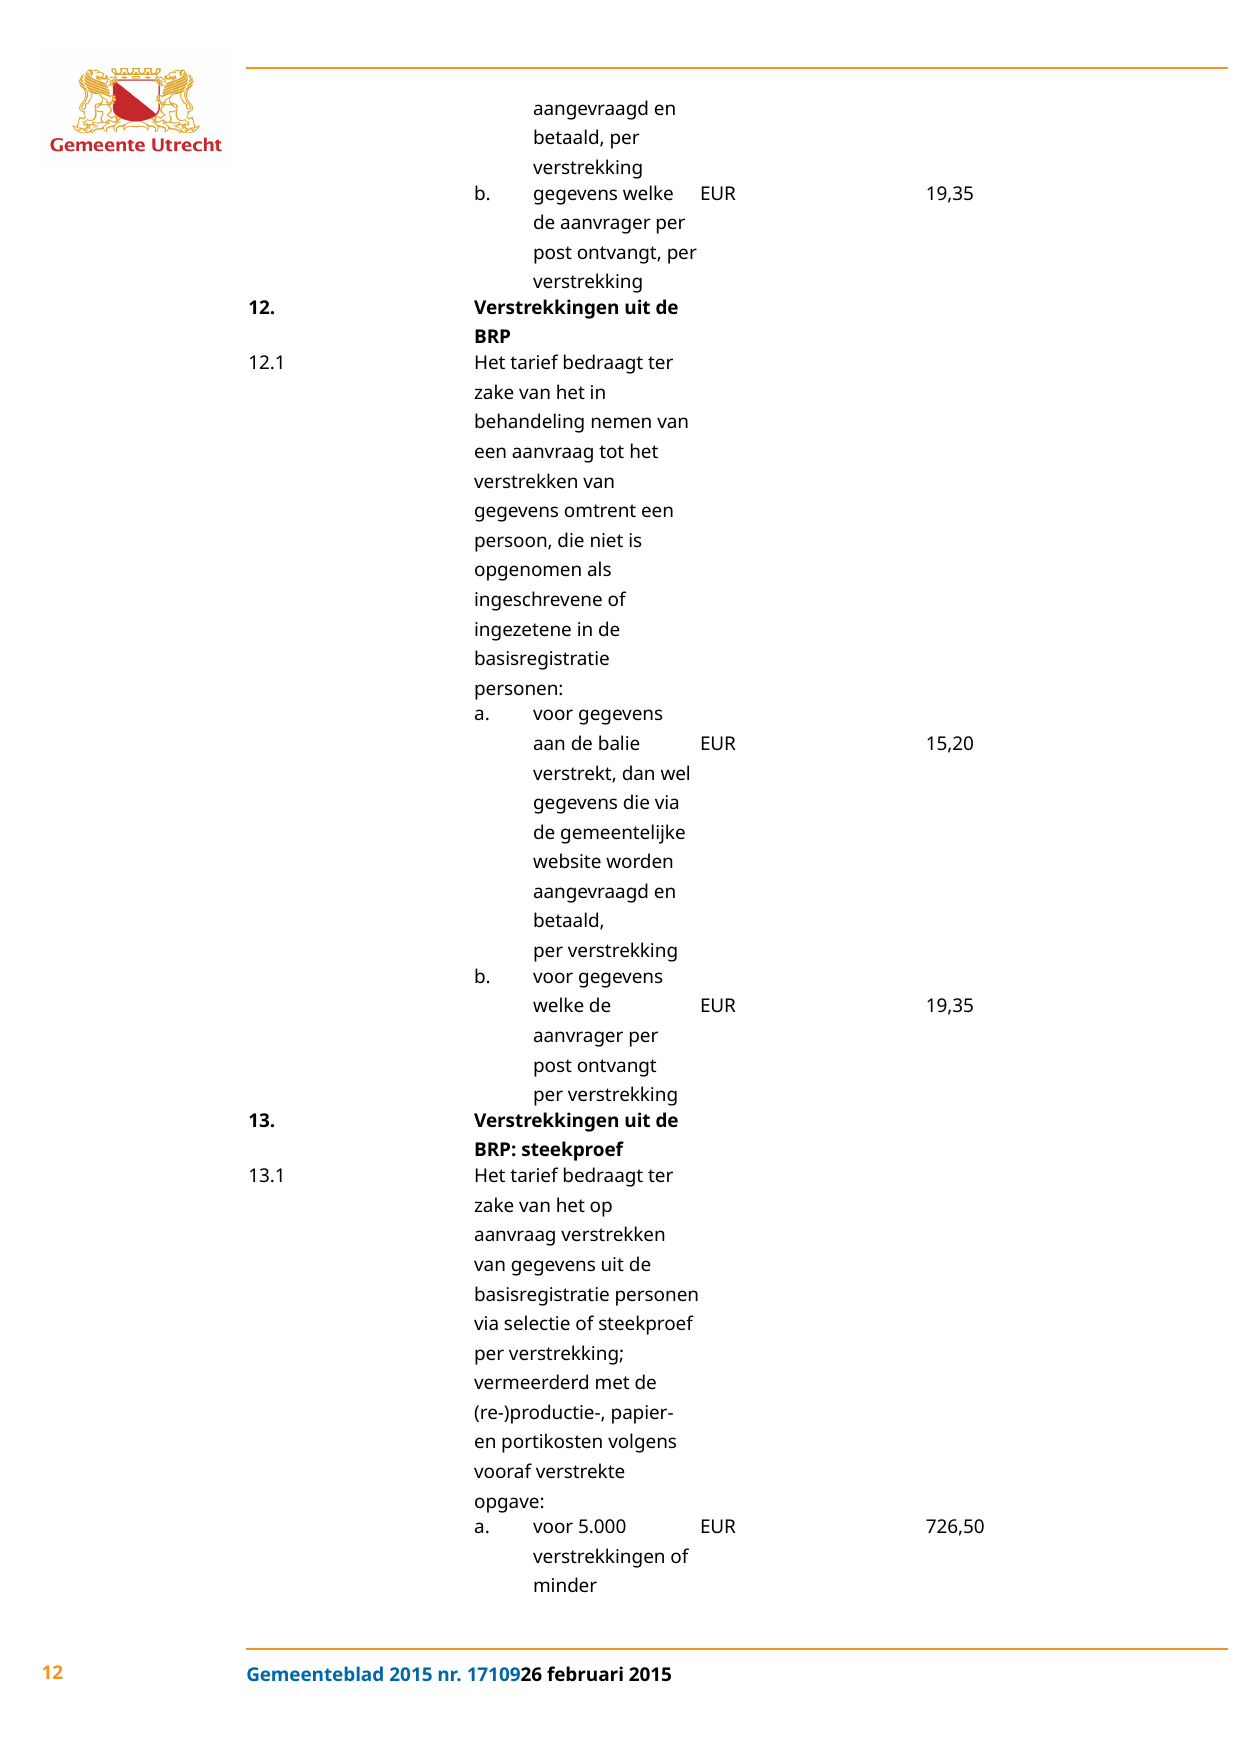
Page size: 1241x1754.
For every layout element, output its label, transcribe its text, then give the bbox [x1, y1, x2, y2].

table_cell [700, 95, 926, 180]
table_cell EUR [700, 701, 926, 963]
table_cell EUR [700, 1514, 926, 1598]
table_cell [248, 180, 474, 294]
table_cell gegevens welke de aanvrager per post ontvangt, per verstrekking [474, 180, 700, 294]
table_cell Verstrekkingen uit de BRP: steekproef [474, 1107, 700, 1162]
table_cell 13. [248, 1107, 474, 1162]
table_cell voor gegevens aan de balie verstrekt, dan wel gegevens die via de gemeentelijke website worden aangevraagd en betaald, per verstrekking [474, 701, 700, 963]
table_cell [248, 1514, 474, 1598]
table_cell 19,35 [926, 963, 1152, 1107]
table_cell Het tarief bedraagt ter zake van het in behandeling nemen van een aanvraag tot het verstrekken van gegevens omtrent een persoon, die niet is opgenomen als ingeschrevene of ingezetene in de basisregistratie personen: [474, 350, 700, 701]
table_cell [926, 294, 1152, 349]
table_cell voor gegevens welke de aanvrager per post ontvangt per verstrekking [474, 963, 700, 1107]
table_cell [700, 1163, 926, 1513]
table_cell Het tarief bedraagt ter zake van het op aanvraag verstrekken van gegevens uit de basisregistratie personen via selectie of steekproef per verstrekking; vermeerderd met de (re-)productie-, papier- en portikosten volgens vooraf verstrekte opgave: [474, 1163, 700, 1513]
table_cell aangevraagd en betaald, per verstrekking [474, 95, 700, 180]
table_cell [926, 1163, 1152, 1513]
table_cell EUR [700, 180, 926, 294]
table_cell 19,35 [926, 180, 1152, 294]
table_cell 12.1 [248, 350, 474, 701]
table_cell [926, 1107, 1152, 1162]
table_cell [248, 963, 474, 1107]
table_cell voor 5.000 verstrekkingen of minder [474, 1514, 700, 1598]
table_cell Verstrekkingen uit de BRP [474, 294, 700, 349]
table_cell [700, 350, 926, 701]
picture [41, 47, 231, 172]
table_cell EUR [700, 963, 926, 1107]
table_cell [926, 95, 1152, 180]
table_cell 726,50 [926, 1514, 1152, 1598]
table_cell [926, 350, 1152, 701]
table_cell [700, 1107, 926, 1162]
table_cell 15,20 [926, 701, 1152, 963]
table_cell 12. [248, 294, 474, 349]
table_cell [700, 294, 926, 349]
table_cell [248, 701, 474, 963]
table_cell 13.1 [248, 1163, 474, 1513]
table_cell [248, 95, 474, 180]
